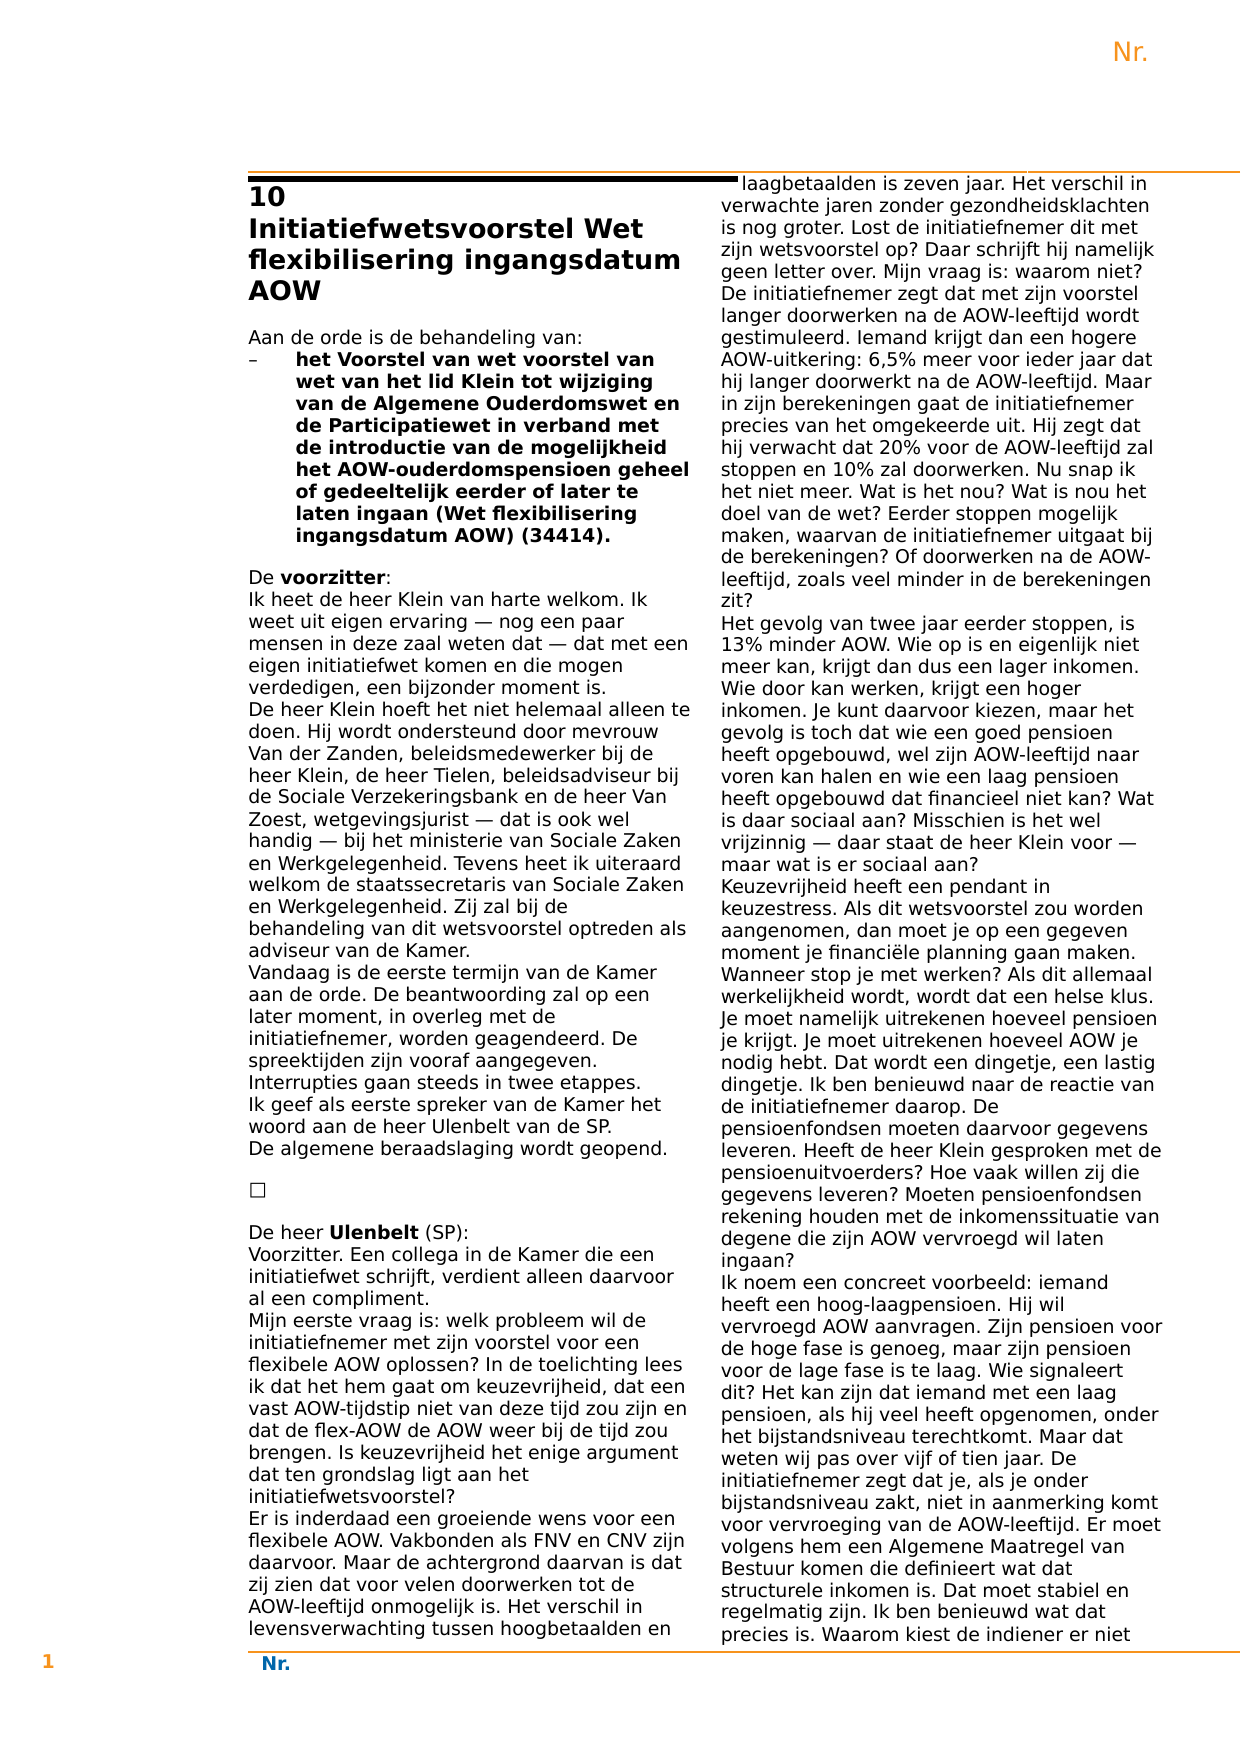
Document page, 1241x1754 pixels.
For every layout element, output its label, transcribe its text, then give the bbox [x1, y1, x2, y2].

text Ik noem een concreet voorbeeld: iemand heeft een hoog-laagpensioen. Hij wil vervroegd AOW aanvragen. Zijn pensioen voor de hoge fase is genoeg, maar zijn pensioen voor de lage fase is te laag. Wie signaleert dit? Het kan zijn dat iemand met een laag pensioen, als hij veel heeft opgenomen, onder het bijstandsniveau terechtkomt. Maar dat weten wij pas over vijf of tien jaar. De initiatiefnemer zegt dat je, als je onder bijstandsniveau zakt, niet in aanmerking komt voor vervroeging van de AOW-leeftijd. Er moet volgens hem een Algemene Maatregel van Bestuur komen die definieert wat dat structurele inkomen is. Dat moet stabiel en regelmatig zijn. Ik ben benieuwd wat dat precies is. Waarom kiest de indiener er niet [721, 1272, 1163, 1645]
text Vandaag is de eerste termijn van de Kamer aan de orde. De beantwoording zal op een later moment, in overleg met de initiatiefnemer, worden geagendeerd. De spreektijden zijn vooraf aangegeven. Interrupties gaan steeds in twee etappes. [248, 962, 691, 1094]
text Ik geef als eerste spreker van de Kamer het woord aan de heer Ulenbelt van de SP. [248, 1094, 691, 1138]
text Keuzevrijheid heeft een pendant in keuzestress. Als dit wetsvoorstel zou worden aangenomen, dan moet je op een gegeven moment je financiële planning gaan maken. Wanneer stop je met werken? Als dit allemaal werkelijkheid wordt, wordt dat een helse klus. Je moet namelijk uitrekenen hoeveel pensioen je krijgt. Je moet uitrekenen hoeveel AOW je nodig hebt. Dat wordt een dingetje, een lastig dingetje. Ik ben benieuwd naar de reactie van de initiatiefnemer daarop. De pensioenfondsen moeten daarvoor gegevens leveren. Heeft de heer Klein gesproken met de pensioenuitvoerders? Hoe vaak willen zij die gegevens leveren? Moeten pensioenfondsen rekening houden met de inkomenssituatie van degene die zijn AOW vervroegd wil laten ingaan? [721, 876, 1163, 1272]
text De heer Klein hoeft het niet helemaal alleen te doen. Hij wordt ondersteund door mevrouw Van der Zanden, beleidsmedewerker bij de heer Klein, de heer Tielen, beleidsadviseur bij de Sociale Verzekeringsbank en de heer Van Zoest, wetgevingsjurist — dat is ook wel handig — bij het ministerie van Sociale Zaken en Werkgelegenheid. Tevens heet ik uiteraard welkom de staatssecretaris van Sociale Zaken en Werkgelegenheid. Zij zal bij de behandeling van dit wetsvoorstel optreden als adviseur van de Kamer. [248, 698, 691, 962]
text De voorzitter: [248, 567, 691, 589]
text Het gevolg van twee jaar eerder stoppen, is 13% minder AOW. Wie op is en eigenlijk niet meer kan, krijgt dan dus een lager inkomen. Wie door kan werken, krijgt een hoger inkomen. Je kunt daarvoor kiezen, maar het gevolg is toch dat wie een goed pensioen heeft opgebouwd, wel zijn AOW-leeftijd naar voren kan halen en wie een laag pensioen heeft opgebouwd dat financieel niet kan? Wat is daar sociaal aan? Misschien is het wel vrijzinnig — daar staat de heer Klein voor — maar wat is er sociaal aan? [721, 612, 1163, 876]
text laagbetaalden is zeven jaar. Het verschil in verwachte jaren zonder gezondheidsklachten is nog groter. Lost de initiatiefnemer dit met zijn wetsvoorstel op? Daar schrijft hij namelijk geen letter over. Mijn vraag is: waarom niet? [721, 173, 1163, 283]
text De initiatiefnemer zegt dat met zijn voorstel langer doorwerken na de AOW-leeftijd wordt gestimuleerd. Iemand krijgt dan een hogere AOW-uitkering: 6,5% meer voor ieder jaar dat hij langer doorwerkt na de AOW-leeftijd. Maar in zijn berekeningen gaat de initiatiefnemer precies van het omgekeerde uit. Hij zegt dat hij verwacht dat 20% voor de AOW-leeftijd zal stoppen en 10% zal doorwerken. Nu snap ik het niet meer. Wat is het nou? Wat is nou het doel van de wet? Eerder stoppen mogelijk maken, waarvan de initiatiefnemer uitgaat bij de berekeningen? Of doorwerken na de AOW-leeftijd, zoals veel minder in de berekeningen zit? [721, 283, 1163, 612]
text De heer Ulenbelt (SP): [248, 1222, 691, 1244]
title 10 Initiatiefwetsvoorstel Wet flexibilisering ingangsdatum AOW [248, 182, 691, 307]
text Ik heet de heer Klein van harte welkom. Ik weet uit eigen ervaring — nog een paar mensen in deze zaal weten dat — dat met een eigen initiatiefwet komen en die mogen verdedigen, een bijzonder moment is. [248, 589, 691, 698]
text Er is inderdaad een groeiende wens voor een flexibele AOW. Vakbonden als FNV en CNV zijn daarvoor. Maar de achtergrond daarvan is dat zij zien dat voor velen doorwerken tot de AOW-leeftijd onmogelijk is. Het verschil in levensverwachting tussen hoogbetaalden en [248, 1508, 691, 1640]
text ⬜ [248, 1180, 691, 1202]
text Voorzitter. Een collega in de Kamer die een initiatiefwet schrijft, verdient alleen daarvoor al een compliment. [248, 1244, 691, 1310]
text Aan de orde is de behandeling van: [248, 327, 691, 349]
list het Voorstel van wet voorstel van wet van het lid Klein tot wijziging van de Algemene Ouderdomswet en de Participatiewet in verband met de introductie van de mogelijkheid het AOW-ouderdomspensioen geheel of gedeeltelijk eerder of later te laten ingaan (Wet flexibilisering ingangsdatum AOW) (34414). [248, 349, 691, 547]
text De algemene beraadslaging wordt geopend. [248, 1138, 691, 1160]
text Mijn eerste vraag is: welk probleem wil de initiatiefnemer met zijn voorstel voor een flexibele AOW oplossen? In de toelichting lees ik dat het hem gaat om keuzevrijheid, dat een vast AOW-tijdstip niet van deze tijd zou zijn en dat de flex-AOW de AOW weer bij de tijd zou brengen. Is keuzevrijheid het enige argument dat ten grondslag ligt aan het initiatiefwetsvoorstel? [248, 1310, 691, 1508]
